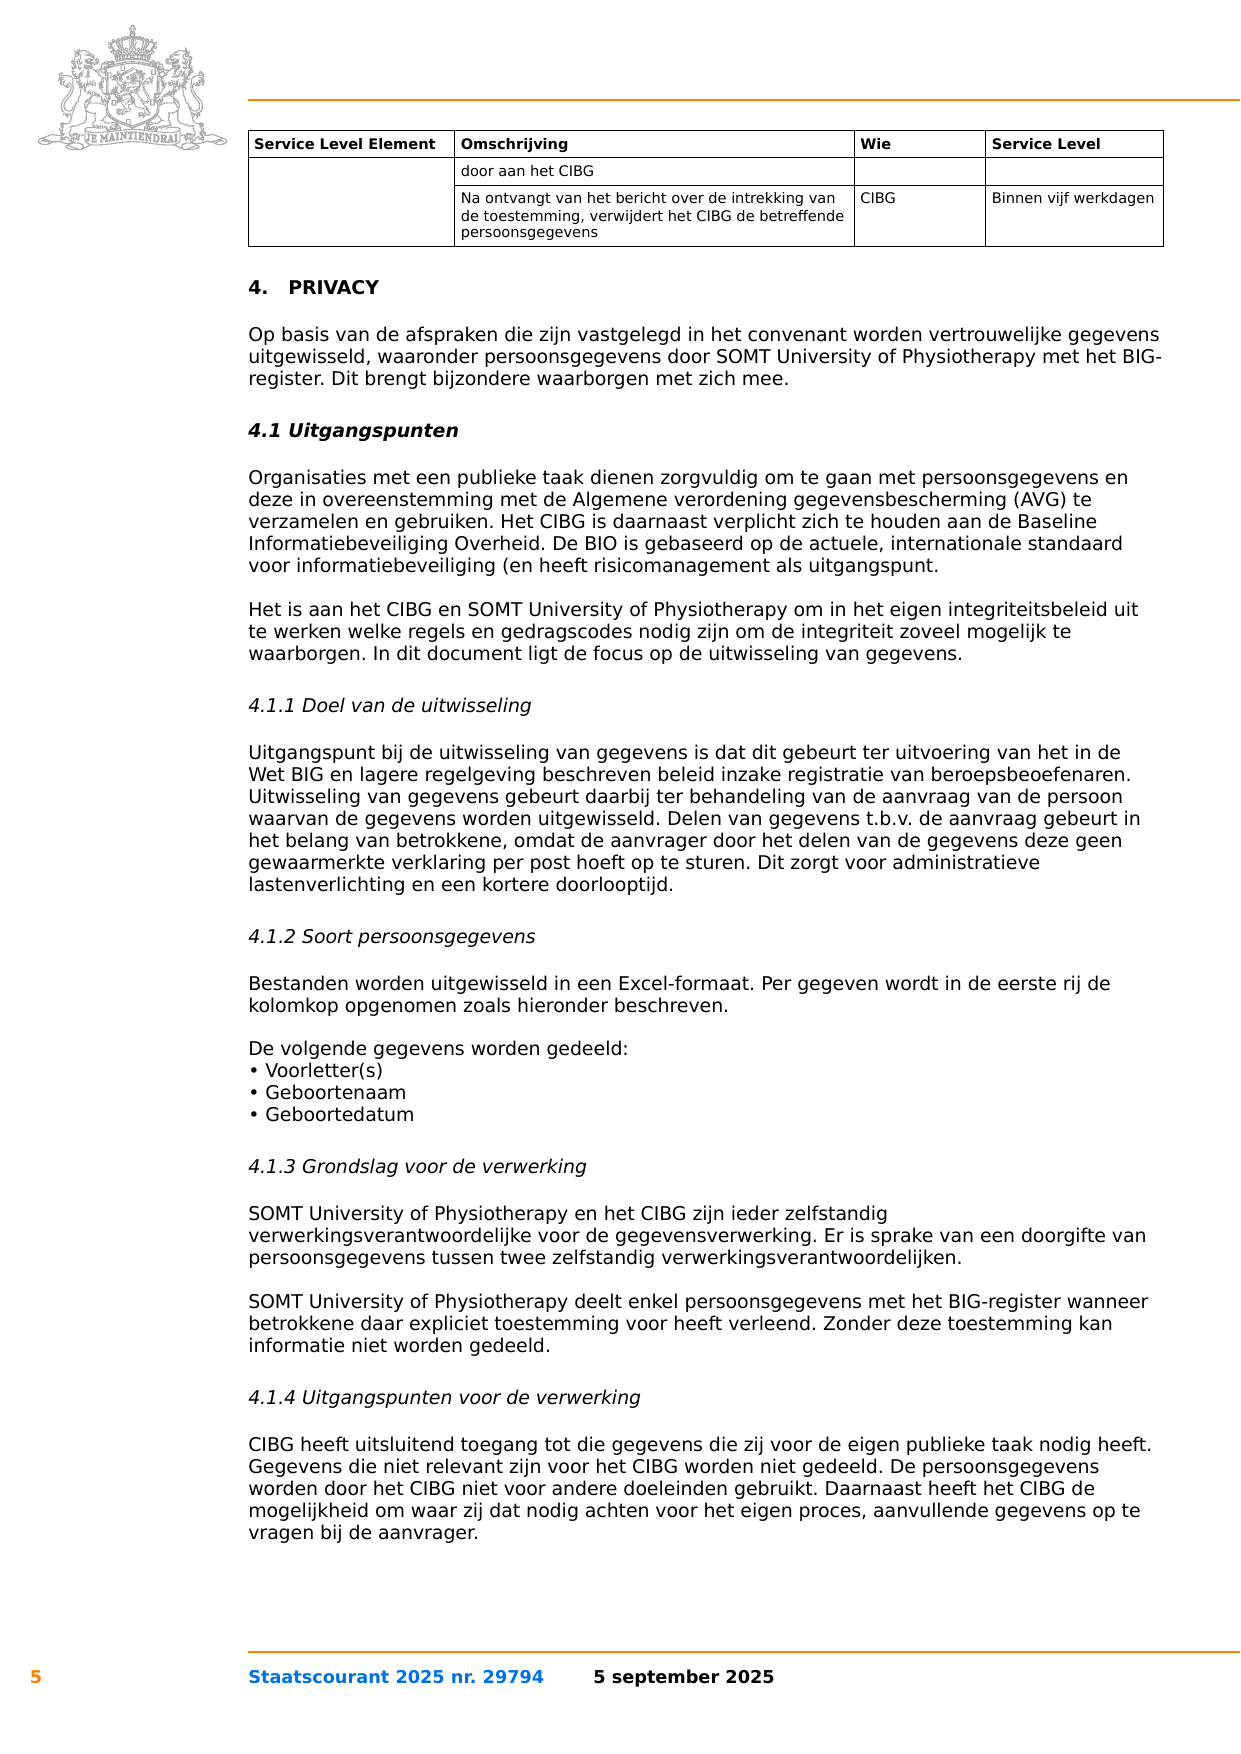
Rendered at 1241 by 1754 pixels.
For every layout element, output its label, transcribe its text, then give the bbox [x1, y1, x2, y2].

text • Voorletter(s) [248, 1060, 1163, 1082]
subtitle 4.1.3 Grondslag voor de verwerking [248, 1156, 1163, 1178]
subtitle 4.1.2 Soort persoonsgegevens [248, 926, 1163, 947]
text Organisaties met een publieke taak dienen zorgvuldig om te gaan met persoonsgegevens en deze in overeenstemming met de Algemene verordening gegevensbescherming (AVG) te verzamelen en gebruiken. Het CIBG is daarnaast verplicht zich te houden aan de Baseline Informatiebeveiliging Overheid. De BIO is gebaseerd op de actuele, internationale standaard voor informatiebeveiliging (en heeft risicomanagement als uitgangspunt. [248, 467, 1163, 577]
table_header Service Level Element [249, 131, 454, 157]
subtitle 4.1.1 Doel van de uitwisseling [248, 695, 1163, 717]
table_cell [986, 158, 1163, 185]
text SOMT University of Physiotherapy en het CIBG zijn ieder zelfstandig verwerkingsverantwoordelijke voor de gegevensverwerking. Er is sprake van een doorgifte van persoonsgegevens tussen twee zelfstandig verwerkingsverantwoordelijken. [248, 1203, 1163, 1269]
table_cell Na ontvangt van het bericht over de intrekking van de toestemming, verwijdert het CIBG de betreffende persoonsgegevens [455, 186, 854, 246]
text SOMT University of Physiotherapy deelt enkel persoonsgegevens met het BIG-register wanneer betrokkene daar expliciet toestemming voor heeft verleend. Zonder deze toestemming kan informatie niet worden gedeeld. [248, 1291, 1163, 1357]
text CIBG heeft uitsluitend toegang tot die gegevens die zij voor de eigen publieke taak nodig heeft. Gegevens die niet relevant zijn voor het CIBG worden niet gedeeld. De persoonsgegevens worden door het CIBG niet voor andere doeleinden gebruikt. Daarnaast heeft het CIBG de mogelijkheid om waar zij dat nodig achten voor het eigen proces, aanvullende gegevens op te vragen bij de aanvrager. [248, 1434, 1163, 1544]
text De volgende gegevens worden gedeeld: [248, 1038, 1163, 1060]
text Het is aan het CIBG en SOMT University of Physiotherapy om in het eigen integriteitsbeleid uit te werken welke regels en gedragscodes nodig zijn om de integriteit zoveel mogelijk te waarborgen. In dit document ligt de focus op de uitwisseling van gegevens. [248, 599, 1163, 665]
table_header Wie [855, 131, 985, 157]
table_cell door aan het CIBG [455, 158, 854, 185]
table_header Omschrijving [455, 131, 854, 157]
table_cell CIBG [855, 186, 985, 246]
subtitle 4. PRIVACY [248, 277, 1163, 299]
table_cell [249, 158, 454, 246]
text • Geboortedatum [248, 1104, 1163, 1126]
text Op basis van de afspraken die zijn vastgelegd in het convenant worden vertrouwelijke gegevens uitgewisseld, waaronder persoonsgegevens door SOMT University of Physiotherapy met het BIG-register. Dit brengt bijzondere waarborgen met zich mee. [248, 324, 1163, 390]
picture [38, 25, 227, 150]
text Bestanden worden uitgewisseld in een Excel-formaat. Per gegeven wordt in de eerste rij de kolomkop opgenomen zoals hieronder beschreven. [248, 972, 1163, 1016]
text • Geboortenaam [248, 1082, 1163, 1104]
text Uitgangspunt bij de uitwisseling van gegevens is dat dit gebeurt ter uitvoering van het in de Wet BIG en lagere regelgeving beschreven beleid inzake registratie van beroepsbeoefenaren. Uitwisseling van gegevens gebeurt daarbij ter behandeling van de aanvraag van de persoon waarvan de gegevens worden uitgewisseld. Delen van gegevens t.b.v. de aanvraag gebeurt in het belang van betrokkene, omdat de aanvrager door het delen van de gegevens deze geen gewaarmerkte verklaring per post hoeft op te sturen. Dit zorgt voor administratieve lastenverlichting en een kortere doorlooptijd. [248, 742, 1163, 896]
subtitle 4.1.4 Uitgangspunten voor de verwerking [248, 1387, 1163, 1409]
table_cell Binnen vijf werkdagen [986, 186, 1163, 246]
table_header Service Level [986, 131, 1163, 157]
table_cell [855, 158, 985, 185]
subtitle 4.1 Uitgangspunten [248, 420, 1163, 442]
